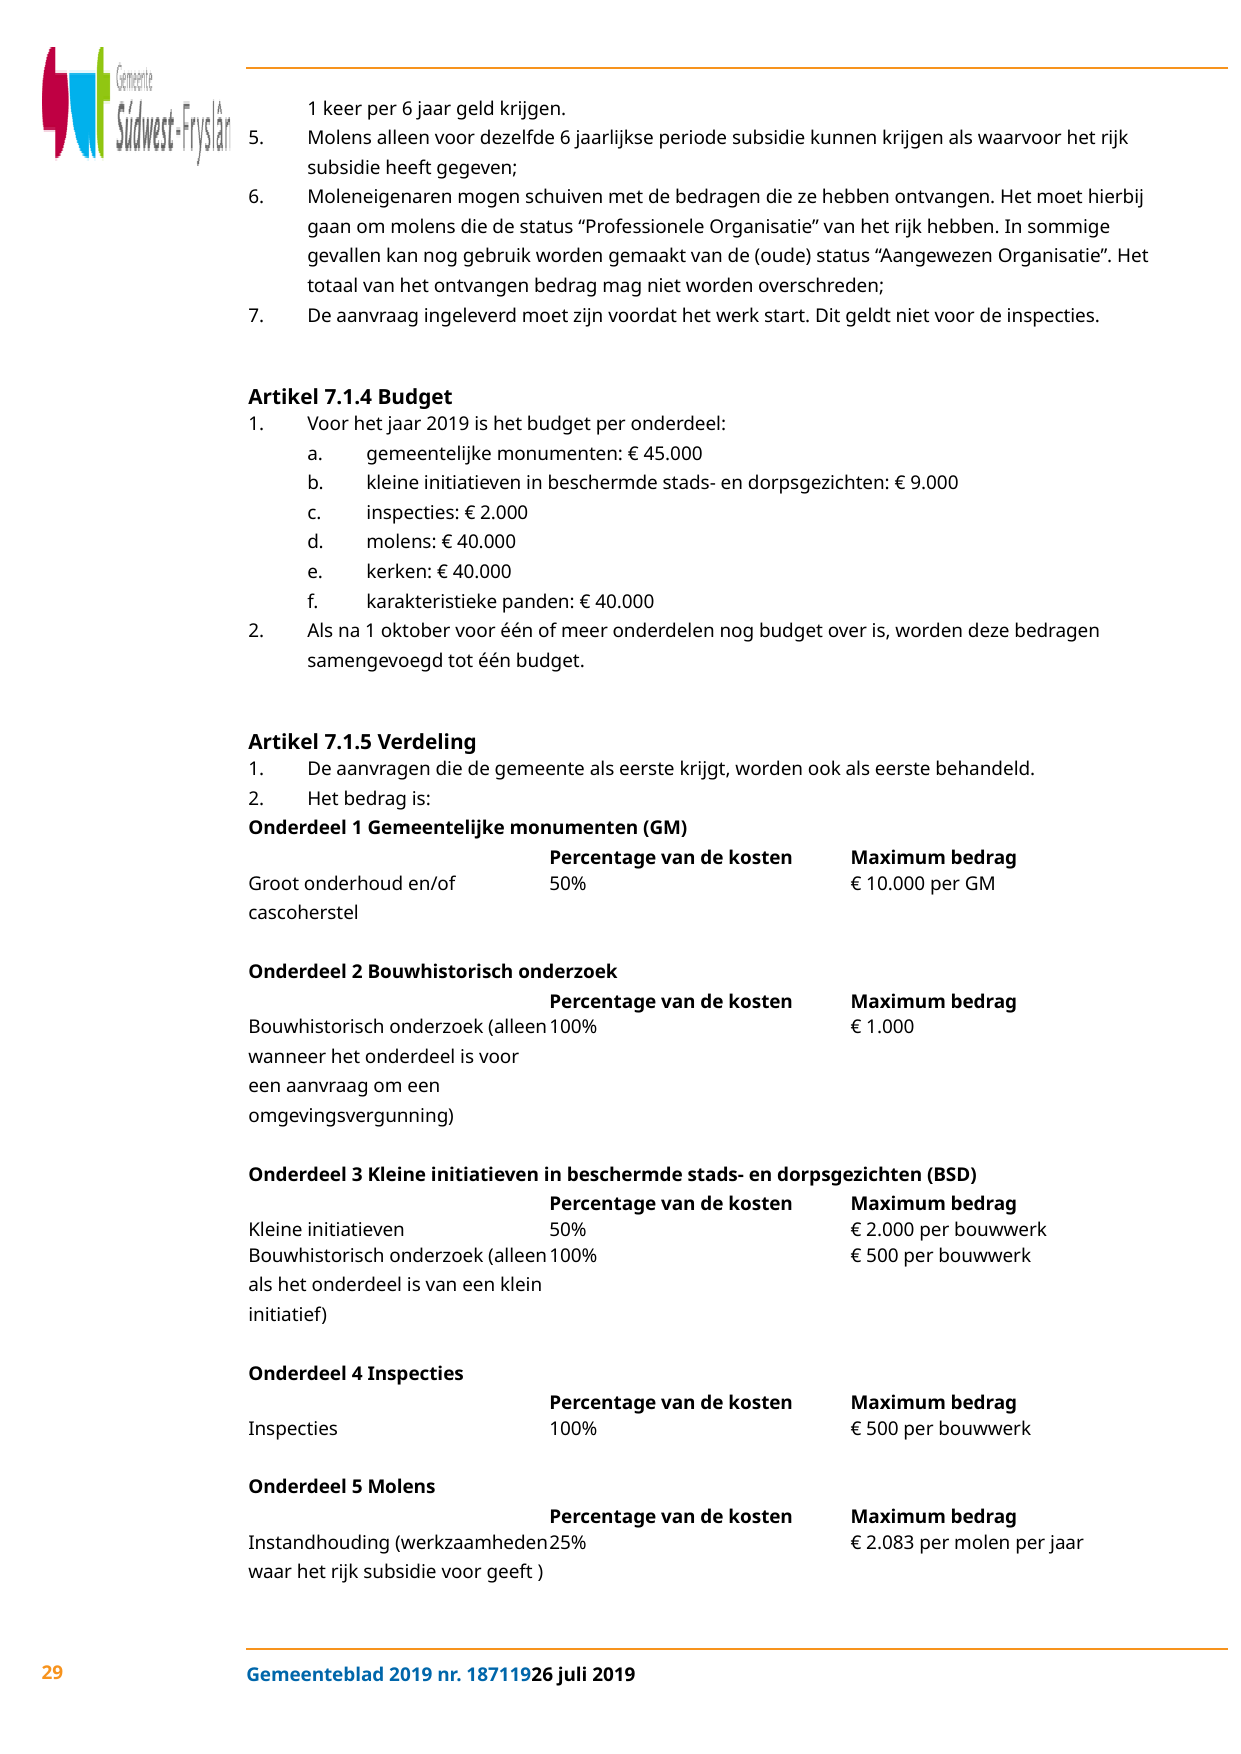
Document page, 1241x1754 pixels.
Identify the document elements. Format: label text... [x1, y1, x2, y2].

list kerken: € 40.000 [307, 558, 1152, 584]
table_cell 25% [549, 1529, 850, 1584]
table_header Percentage van de kosten [549, 844, 850, 870]
table_cell 50% [549, 870, 850, 925]
table_header Percentage van de kosten [549, 1191, 850, 1216]
table_header [248, 1503, 549, 1529]
table_header Maximum bedrag [850, 1503, 1152, 1529]
list karakteristieke panden: € 40.000 [307, 588, 1152, 613]
list De aanvragen die de gemeente als eerste krijgt, worden ook als eerste behandeld. [248, 755, 1152, 781]
table_header [248, 844, 549, 870]
table_header [248, 988, 549, 1013]
table_cell Kleine initiatieven [248, 1216, 549, 1242]
table_cell € 500 per bouwwerk [850, 1415, 1152, 1441]
table_cell Bouwhistorisch onderzoek (alleen wanneer het onderdeel is voor een aanvraag om een omgevingsvergunning) [248, 1014, 549, 1128]
table_cell € 500 per bouwwerk [850, 1242, 1152, 1327]
table_cell € 1.000 [850, 1014, 1152, 1128]
list molens: € 40.000 [307, 529, 1152, 554]
list Molens alleen voor dezelfde 6 jaarlijkse periode subsidie kunnen krijgen als waarvoor het rijk subsidie heeft gegeven; [248, 124, 1152, 180]
table_cell € 2.083 per molen per jaar [850, 1529, 1152, 1584]
table_header Percentage van de kosten [549, 988, 850, 1013]
list Het bedrag is: [248, 785, 1152, 811]
list Moleneigenaren mogen schuiven met de bedragen die ze hebben ontvangen. Het moet hierbij gaan om molens die de status “Professionele Organisatie” van het rijk hebben. In sommige gevallen kan nog gebruik worden gemaakt van de (oude) status “Aangewezen Organisatie”. Het totaal van het ontvangen bedrag mag niet worden overschreden; [248, 183, 1152, 298]
table_header Maximum bedrag [850, 1389, 1152, 1415]
table_header Percentage van de kosten [549, 1503, 850, 1529]
table_header Maximum bedrag [850, 988, 1152, 1013]
text Onderdeel 3 Kleine initiatieven in beschermde stads- en dorpsgezichten (BSD) [248, 1161, 1152, 1187]
table_header Maximum bedrag [850, 844, 1152, 870]
text Artikel 7.1.5 Verdeling [248, 727, 1152, 755]
list kleine initiatieven in beschermde stads- en dorpsgezichten: € 9.000 [307, 469, 1152, 495]
list Als na 1 oktober voor één of meer onderdelen nog budget over is, worden deze bedragen samengevoegd tot één budget. [248, 617, 1152, 673]
table_header Percentage van de kosten [549, 1389, 850, 1415]
table_cell Bouwhistorisch onderzoek (alleen als het onderdeel is van een klein initiatief) [248, 1242, 549, 1327]
text Onderdeel 2 Bouwhistorisch onderzoek [248, 958, 1152, 984]
list 1 keer per 6 jaar geld krijgen. [248, 95, 1152, 121]
table_cell 50% [549, 1216, 850, 1242]
table_cell Inspecties [248, 1415, 549, 1441]
table_header [248, 1191, 549, 1216]
table_cell € 2.000 per bouwwerk [850, 1216, 1152, 1242]
table_cell 100% [549, 1014, 850, 1128]
table_header [248, 1389, 549, 1415]
table_cell Groot onderhoud en/of cascoherstel [248, 870, 549, 925]
table_cell 100% [549, 1415, 850, 1441]
text Onderdeel 1 Gemeentelijke monumenten (GM) [248, 814, 1152, 840]
text Artikel 7.1.4 Budget [248, 382, 1152, 410]
table_cell Instandhouding (werkzaamheden waar het rijk subsidie voor geeft ) [248, 1529, 549, 1584]
text Onderdeel 4 Inspecties [248, 1360, 1152, 1385]
table_cell 100% [549, 1242, 850, 1327]
text Onderdeel 5 Molens [248, 1474, 1152, 1499]
list De aanvraag ingeleverd moet zijn voordat het werk start. Dit geldt niet voor de inspecties. [248, 302, 1152, 328]
table_cell € 10.000 per GM [850, 870, 1152, 925]
table_header Maximum bedrag [850, 1191, 1152, 1216]
picture [41, 47, 231, 172]
list gemeentelijke monumenten: € 45.000 [307, 440, 1152, 466]
list inspecties: € 2.000 [307, 499, 1152, 525]
list Voor het jaar 2019 is het budget per onderdeel: [248, 410, 1152, 436]
